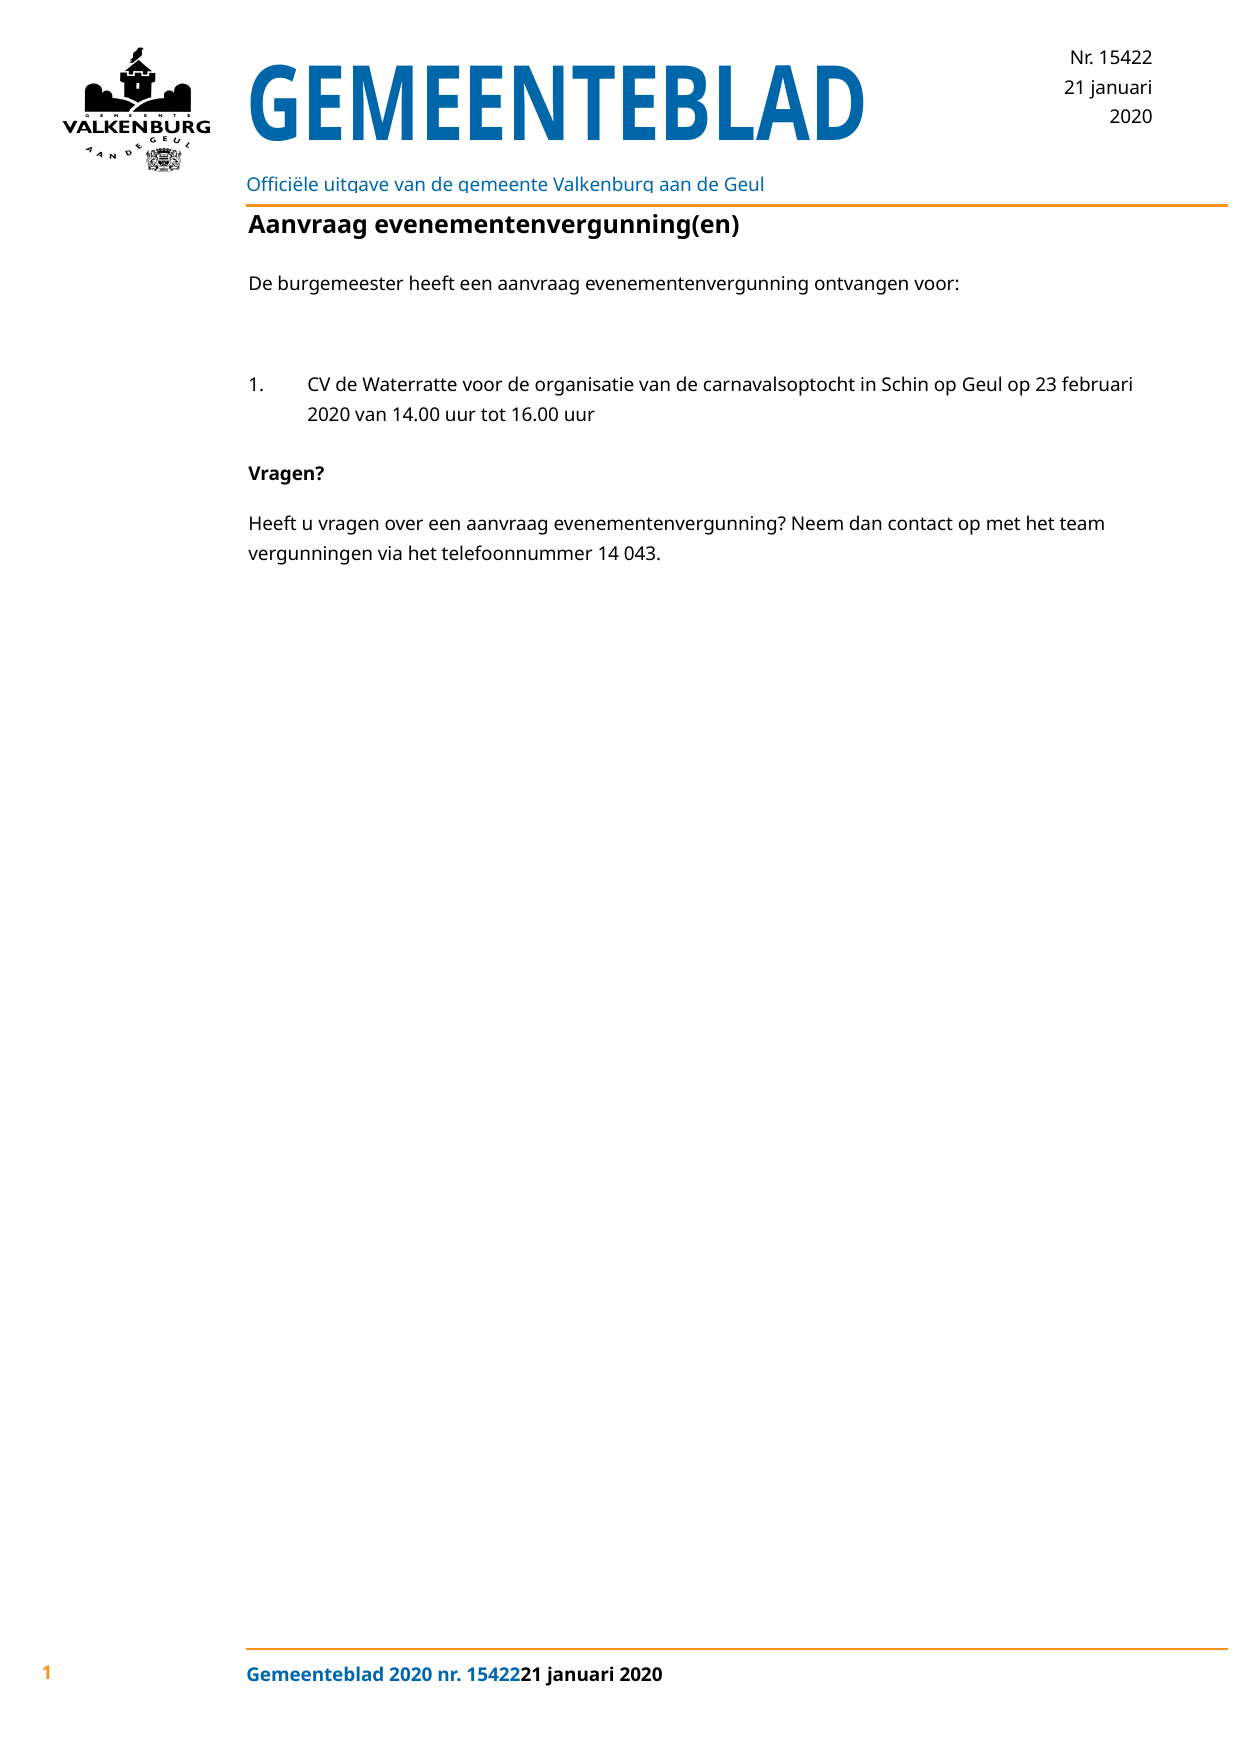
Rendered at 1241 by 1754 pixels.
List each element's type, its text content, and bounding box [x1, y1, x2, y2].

text Vragen? [248, 460, 1152, 486]
text Aanvraag evenementenvergunning(en) [248, 207, 1152, 241]
text De burgemeester heeft een aanvraag evenementenvergunning ontvangen voor: [248, 270, 1152, 296]
text Heeft u vragen over een aanvraag evenementenvergunning? Neem dan contact op met het team vergunningen via het telefoonnummer 14 043. [248, 510, 1152, 566]
list CV de Waterratte voor de organisatie van de carnavalsoptocht in Schin op Geul op 23 februari 2020 van 14.00 uur tot 16.00 uur [248, 371, 1152, 426]
picture [41, 47, 231, 172]
